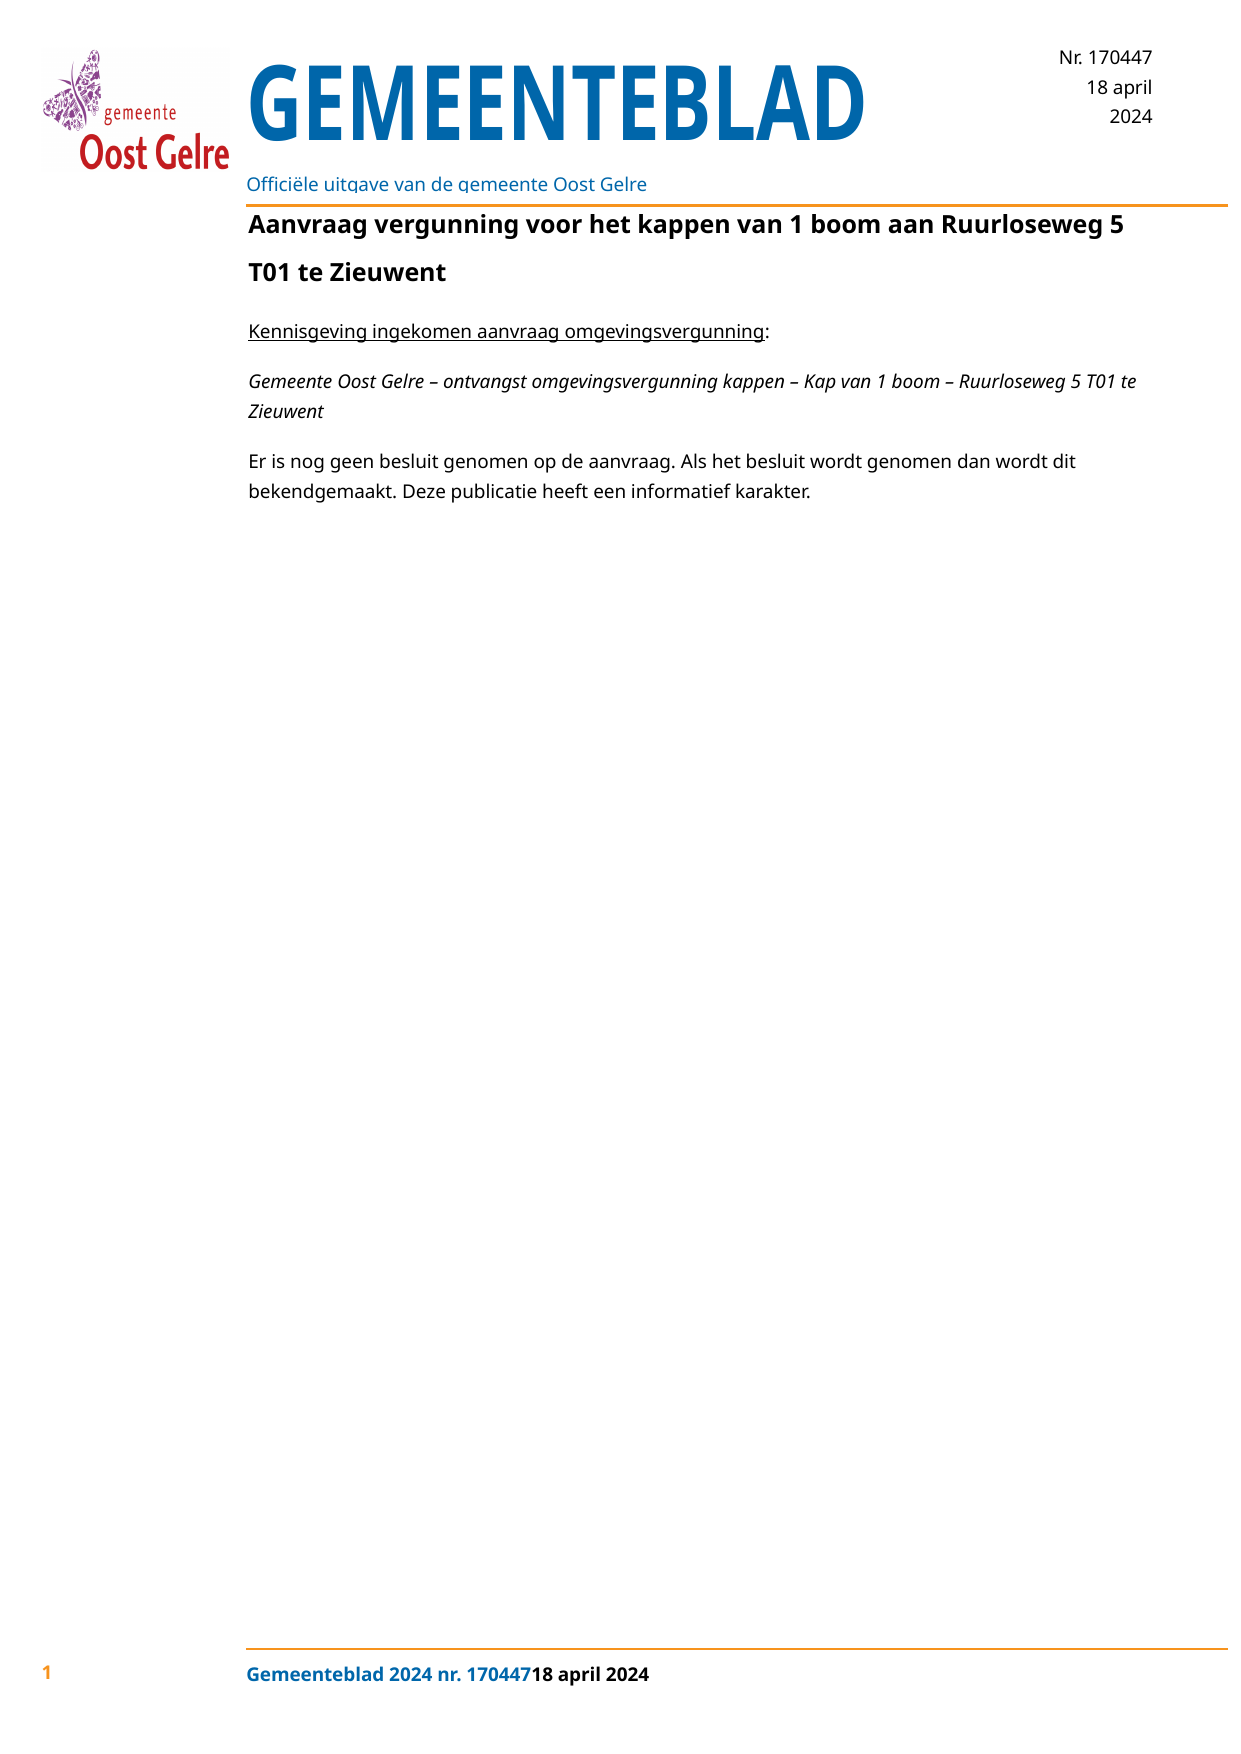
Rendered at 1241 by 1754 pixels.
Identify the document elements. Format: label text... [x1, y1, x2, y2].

text Aanvraag vergunning voor het kappen van 1 boom aan Ruurloseweg 5 T01 te Zieuwent [248, 207, 1152, 288]
text Gemeente Oost Gelre – ontvangst omgevingsvergunning kappen – Kap van 1 boom – Ruurloseweg 5 T01 te Zieuwent [248, 368, 1152, 424]
picture [41, 47, 231, 172]
text Kennisgeving ingekomen aanvraag omgevingsvergunning: [248, 318, 1152, 344]
text Er is nog geen besluit genomen op de aanvraag. Als het besluit wordt genomen dan wordt dit bekendgemaakt. Deze publicatie heeft een informatief karakter. [248, 448, 1152, 504]
